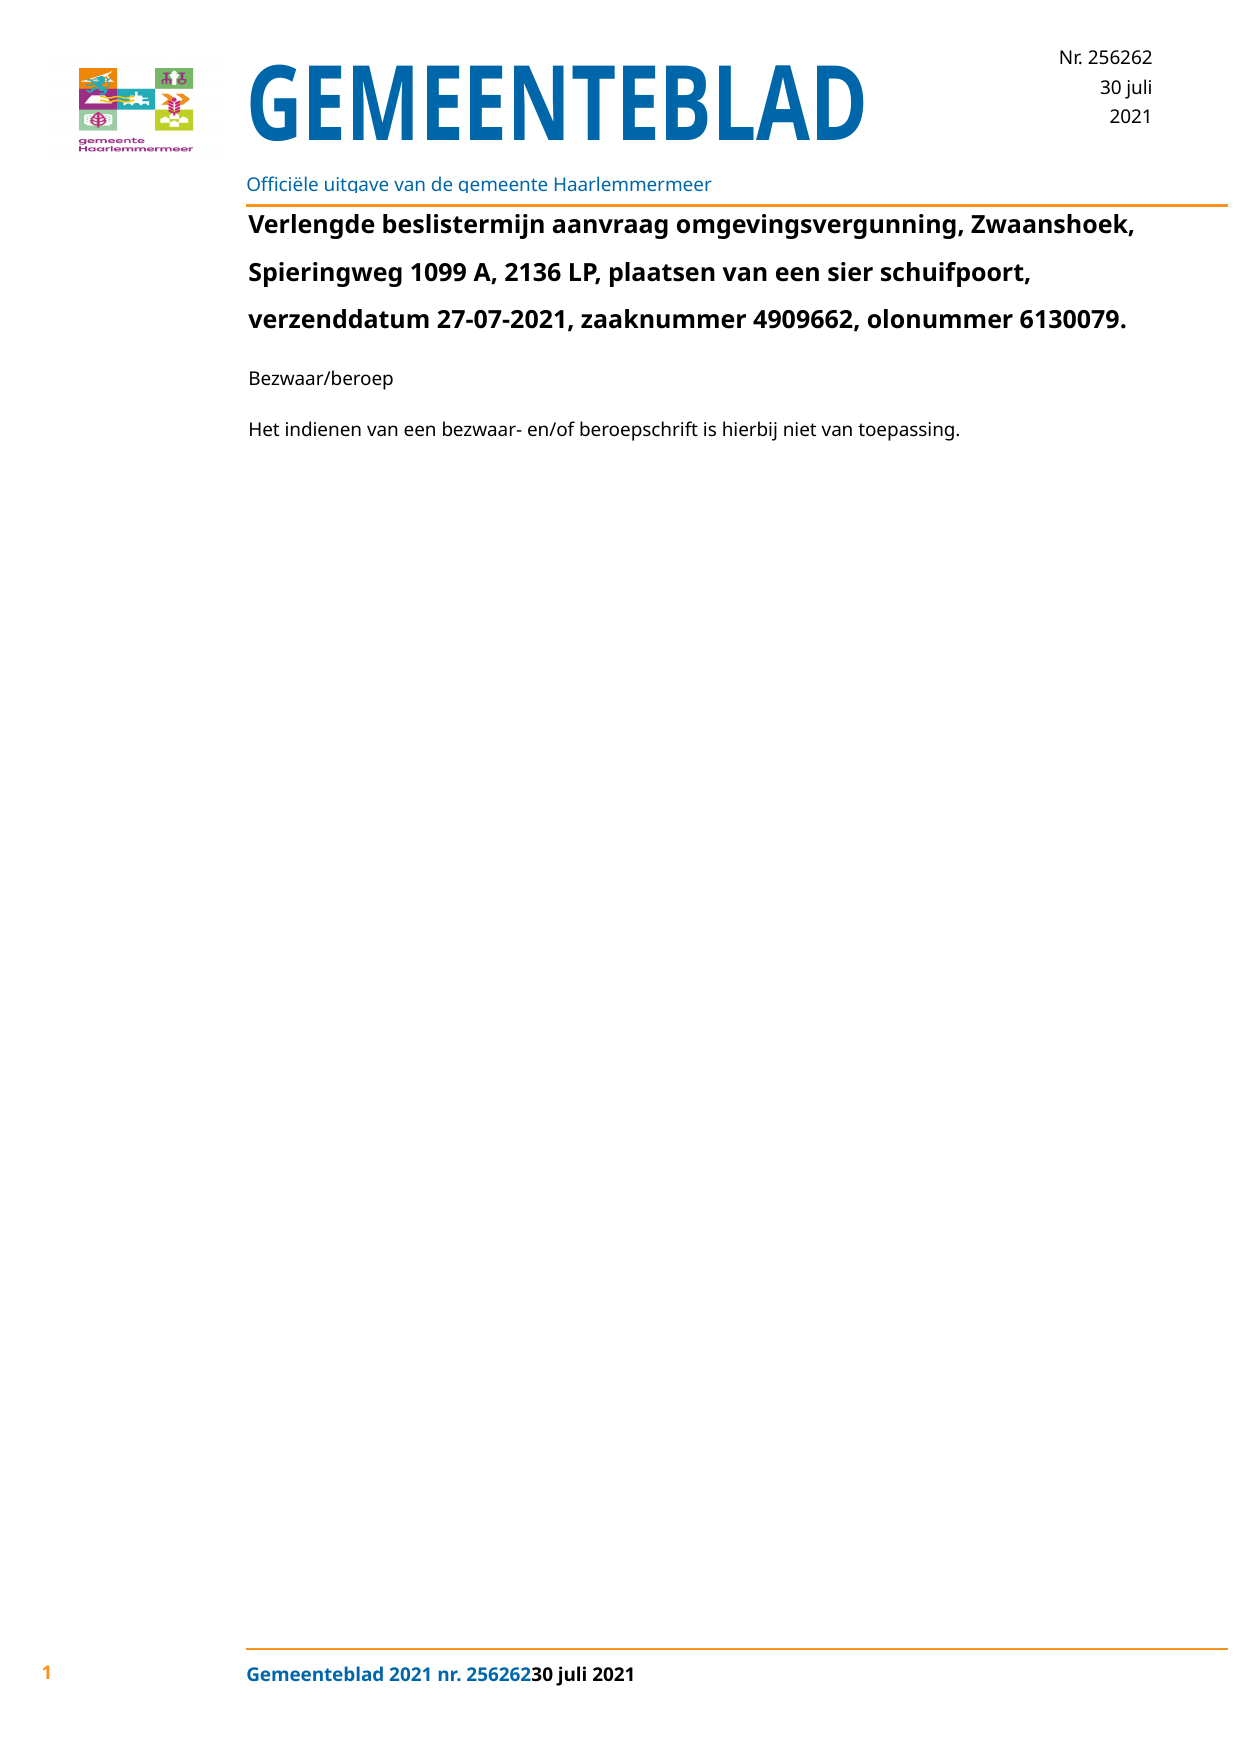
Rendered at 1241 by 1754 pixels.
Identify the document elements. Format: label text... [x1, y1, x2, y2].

picture [41, 47, 231, 172]
text Bezwaar/beroep [248, 366, 1152, 391]
text Het indienen van een bezwaar- en/of beroepschrift is hierbij niet van toepassing. [248, 416, 1152, 442]
text Verlengde beslistermijn aanvraag omgevingsvergunning, Zwaanshoek, Spieringweg 1099 A, 2136 LP, plaatsen van een sier schuifpoort, verzenddatum 27-07-2021, zaaknummer 4909662, olonummer 6130079. [248, 207, 1152, 336]
